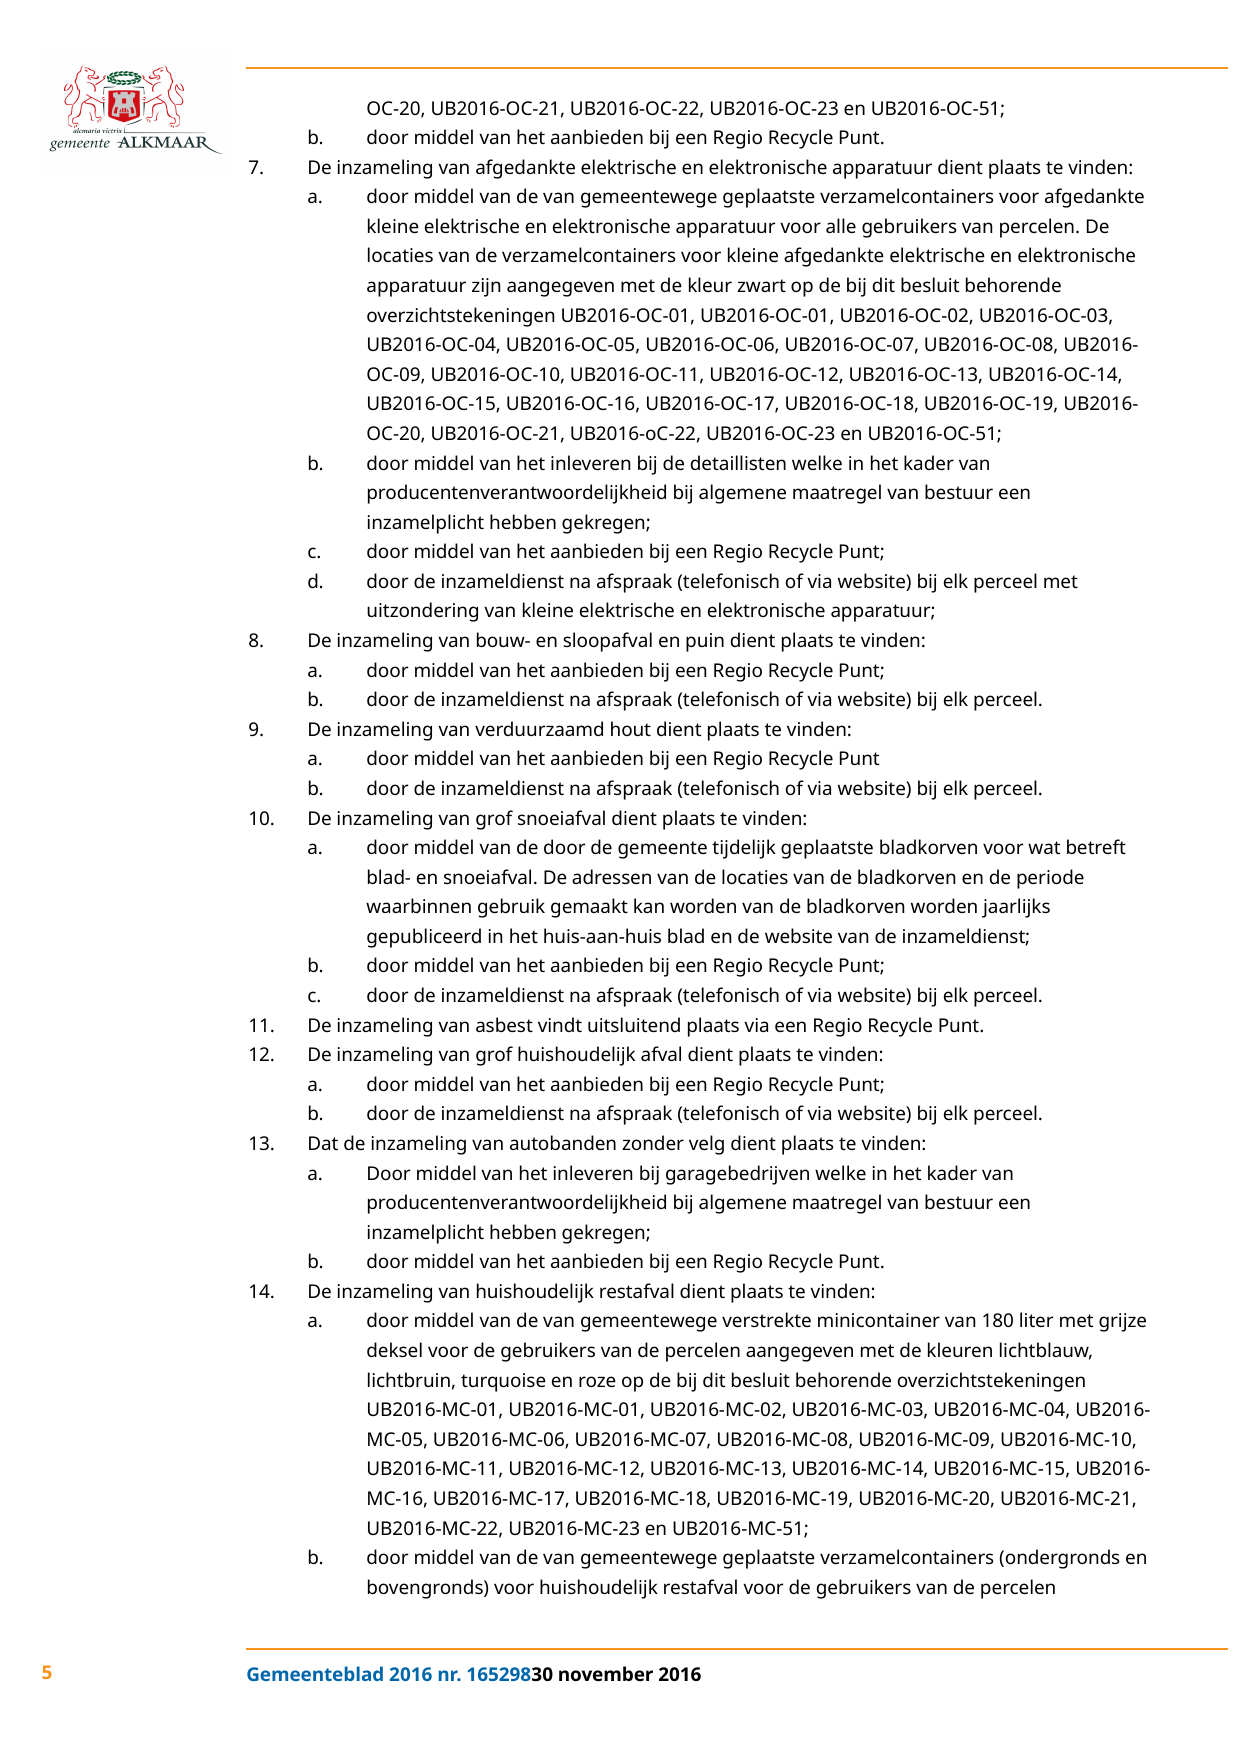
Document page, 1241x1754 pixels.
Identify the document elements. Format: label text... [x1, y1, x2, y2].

list door middel van het aanbieden bij een Regio Recycle Punt; [307, 953, 1152, 978]
list door de inzameldienst na afspraak (telefonisch of via website) bij elk perceel. [307, 1101, 1152, 1126]
list door middel van het aanbieden bij een Regio Recycle Punt. [307, 1248, 1152, 1274]
list Door middel van het inleveren bij garagebedrijven welke in het kader van producentenverantwoordelijkheid bij algemene maatregel van bestuur een inzamelplicht hebben gekregen; [307, 1160, 1152, 1245]
list door middel van het aanbieden bij een Regio Recycle Punt; [307, 538, 1152, 564]
list door middel van de door de gemeente tijdelijk geplaatste bladkorven voor wat betreft blad- en snoeiafval. De adressen van de locaties van de bladkorven en de periode waarbinnen gebruik gemaakt kan worden van de bladkorven worden jaarlijks gepubliceerd in het huis-aan-huis blad en de website van de inzameldienst; [307, 834, 1152, 949]
list door de inzameldienst na afspraak (telefonisch of via website) bij elk perceel. [307, 982, 1152, 1008]
list OC-20, UB2016-OC-21, UB2016-OC-22, UB2016-OC-23 en UB2016-OC-51; [307, 95, 1152, 121]
list door de inzameldienst na afspraak (telefonisch of via website) bij elk perceel. [307, 686, 1152, 712]
list De inzameling van grof snoeiafval dient plaats te vinden: [248, 805, 1152, 831]
list door de inzameldienst na afspraak (telefonisch of via website) bij elk perceel met uitzondering van kleine elektrische en elektronische apparatuur; [307, 568, 1152, 623]
list De inzameling van bouw- en sloopafval en puin dient plaats te vinden: [248, 627, 1152, 653]
list De inzameling van afgedankte elektrische en elektronische apparatuur dient plaats te vinden: [248, 154, 1152, 180]
picture [41, 47, 231, 172]
list door middel van het inleveren bij de detaillisten welke in het kader van producentenverantwoordelijkheid bij algemene maatregel van bestuur een inzamelplicht hebben gekregen; [307, 450, 1152, 535]
list door de inzameldienst na afspraak (telefonisch of via website) bij elk perceel. [307, 775, 1152, 801]
list De inzameling van asbest vindt uitsluitend plaats via een Regio Recycle Punt. [248, 1012, 1152, 1038]
list De inzameling van huishoudelijk restafval dient plaats te vinden: [248, 1278, 1152, 1304]
list door middel van de van gemeentewege geplaatste verzamelcontainers (ondergronds en bovengronds) voor huishoudelijk restafval voor de gebruikers van de percelen [307, 1544, 1152, 1600]
list door middel van de van gemeentewege geplaatste verzamelcontainers voor afgedankte kleine elektrische en elektronische apparatuur voor alle gebruikers van percelen. De locaties van de verzamelcontainers voor kleine afgedankte elektrische en elektronische apparatuur zijn aangegeven met de kleur zwart op de bij dit besluit behorende overzichtstekeningen UB2016-OC-01, UB2016-OC-01, UB2016-OC-02, UB2016-OC-03, UB2016-OC-04, UB2016-OC-05, UB2016-OC-06, UB2016-OC-07, UB2016-OC-08, UB2016-OC-09, UB2016-OC-10, UB2016-OC-11, UB2016-OC-12, UB2016-OC-13, UB2016-OC-14, UB2016-OC-15, UB2016-OC-16, UB2016-OC-17, UB2016-OC-18, UB2016-OC-19, UB2016-OC-20, UB2016-OC-21, UB2016-oC-22, UB2016-OC-23 en UB2016-OC-51; [307, 183, 1152, 446]
list De inzameling van verduurzaamd hout dient plaats te vinden: [248, 716, 1152, 742]
list door middel van het aanbieden bij een Regio Recycle Punt; [307, 1071, 1152, 1097]
list door middel van het aanbieden bij een Regio Recycle Punt [307, 746, 1152, 771]
list door middel van het aanbieden bij een Regio Recycle Punt; [307, 657, 1152, 683]
list De inzameling van grof huishoudelijk afval dient plaats te vinden: [248, 1041, 1152, 1067]
list door middel van de van gemeentewege verstrekte minicontainer van 180 liter met grijze deksel voor de gebruikers van de percelen aangegeven met de kleuren lichtblauw, lichtbruin, turquoise en roze op de bij dit besluit behorende overzichtstekeningen UB2016-MC-01, UB2016-MC-01, UB2016-MC-02, UB2016-MC-03, UB2016-MC-04, UB2016-MC-05, UB2016-MC-06, UB2016-MC-07, UB2016-MC-08, UB2016-MC-09, UB2016-MC-10, UB2016-MC-11, UB2016-MC-12, UB2016-MC-13, UB2016-MC-14, UB2016-MC-15, UB2016-MC-16, UB2016-MC-17, UB2016-MC-18, UB2016-MC-19, UB2016-MC-20, UB2016-MC-21, UB2016-MC-22, UB2016-MC-23 en UB2016-MC-51; [307, 1308, 1152, 1541]
list Dat de inzameling van autobanden zonder velg dient plaats te vinden: [248, 1130, 1152, 1156]
list door middel van het aanbieden bij een Regio Recycle Punt. [307, 124, 1152, 150]
